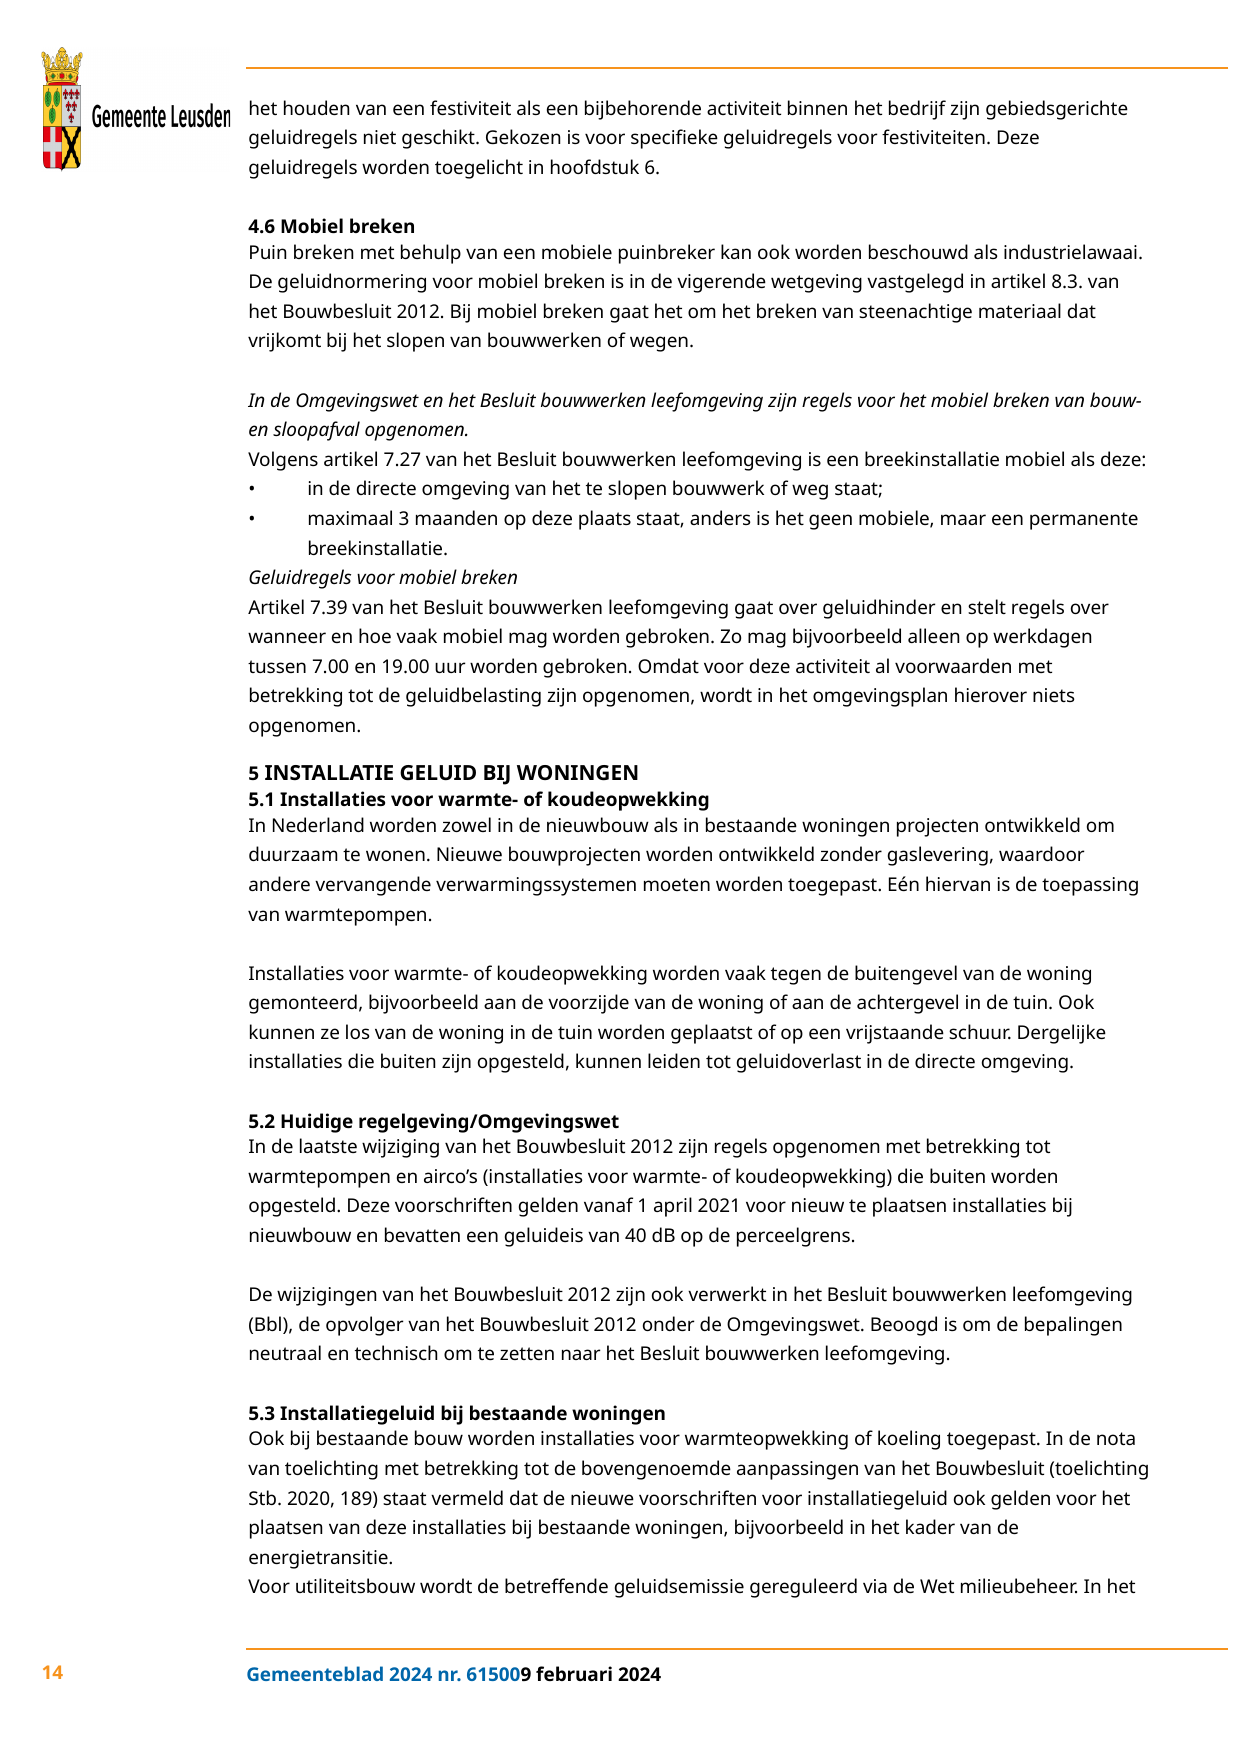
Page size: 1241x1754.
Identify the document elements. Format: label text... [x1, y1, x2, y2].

text In de laatste wijziging van het Bouwbesluit 2012 zijn regels opgenomen met betrekking tot warmtepompen en airco’s (installaties voor warmte- of koudeopwekking) die buiten worden opgesteld. Deze voorschriften gelden vanaf 1 april 2021 voor nieuw te plaatsen installaties bij nieuwbouw en bevatten een geluideis van 40 dB op de perceelgrens. [248, 1133, 1152, 1248]
picture [41, 47, 231, 172]
list maximaal 3 maanden op deze plaats staat, anders is het geen mobiele, maar een permanente breekinstallatie. [248, 505, 1152, 560]
text Artikel 7.39 van het Besluit bouwwerken leefomgeving gaat over geluidhinder en stelt regels over wanneer en hoe vaak mobiel mag worden gebroken. Zo mag bijvoorbeeld alleen op werkdagen tussen 7.00 en 19.00 uur worden gebroken. Omdat voor deze activiteit al voorwaarden met betrekking tot de geluidbelasting zijn opgenomen, wordt in het omgevingsplan hierover niets opgenomen. [248, 594, 1152, 738]
text De wijzigingen van het Bouwbesluit 2012 zijn ook verwerkt in het Besluit bouwwerken leefomgeving (Bbl), de opvolger van het Bouwbesluit 2012 onder de Omgevingswet. Beoogd is om de bepalingen neutraal en technisch om te zetten naar het Besluit bouwwerken leefomgeving. [248, 1281, 1152, 1366]
text Geluidregels voor mobiel breken [248, 564, 1152, 590]
text In de Omgevingswet en het Besluit bouwwerken leefomgeving zijn regels voor het mobiel breken van bouw- en sloopafval opgenomen. [248, 387, 1152, 442]
text het houden van een festiviteit als een bijbehorende activiteit binnen het bedrijf zijn gebiedsgerichte geluidregels niet geschikt. Gekozen is voor specifieke geluidregels voor festiviteiten. Deze geluidregels worden toegelicht in hoofdstuk 6. [248, 95, 1152, 180]
text 5 INSTALLATIE GELUID BIJ WONINGEN [248, 758, 1152, 786]
text Installaties voor warmte- of koudeopwekking worden vaak tegen de buitengevel van de woning gemonteerd, bijvoorbeeld aan de voorzijde van de woning of aan de achtergevel in de tuin. Ook kunnen ze los van de woning in de tuin worden geplaatst of op een vrijstaande schuur. Dergelijke installaties die buiten zijn opgesteld, kunnen leiden tot geluidoverlast in de directe omgeving. [248, 960, 1152, 1074]
text 5.1 Installaties voor warmte- of koudeopwekking [248, 786, 1152, 812]
text 5.3 Installatiegeluid bij bestaande woningen [248, 1400, 1152, 1426]
text Puin breken met behulp van een mobiele puinbreker kan ook worden beschouwd als industrielawaai. De geluidnormering voor mobiel breken is in de vigerende wetgeving vastgelegd in artikel 8.3. van het Bouwbesluit 2012. Bij mobiel breken gaat het om het breken van steenachtige materiaal dat vrijkomt bij het slopen van bouwwerken of wegen. [248, 239, 1152, 353]
text 4.6 Mobiel breken [248, 213, 1152, 239]
list in de directe omgeving van het te slopen bouwwerk of weg staat; [248, 476, 1152, 501]
text In Nederland worden zowel in de nieuwbouw als in bestaande woningen projecten ontwikkeld om duurzaam te wonen. Nieuwe bouwprojecten worden ontwikkeld zonder gaslevering, waardoor andere vervangende verwarmingssystemen moeten worden toegepast. Eén hiervan is de toepassing van warmtepompen. [248, 812, 1152, 926]
text Voor utiliteitsbouw wordt de betreffende geluidsemissie gereguleerd via de Wet milieubeheer. In het [248, 1573, 1152, 1599]
text Ook bij bestaande bouw worden installaties voor warmteopwekking of koeling toegepast. In de nota van toelichting met betrekking tot de bovengenoemde aanpassingen van het Bouwbesluit (toelichting Stb. 2020, 189) staat vermeld dat de nieuwe voorschriften voor installatiegeluid ook gelden voor het plaatsen van deze installaties bij bestaande woningen, bijvoorbeeld in het kader van de energietransitie. [248, 1426, 1152, 1569]
text Volgens artikel 7.27 van het Besluit bouwwerken leefomgeving is een breekinstallatie mobiel als deze: [248, 446, 1152, 472]
text 5.2 Huidige regelgeving/Omgevingswet [248, 1108, 1152, 1133]
